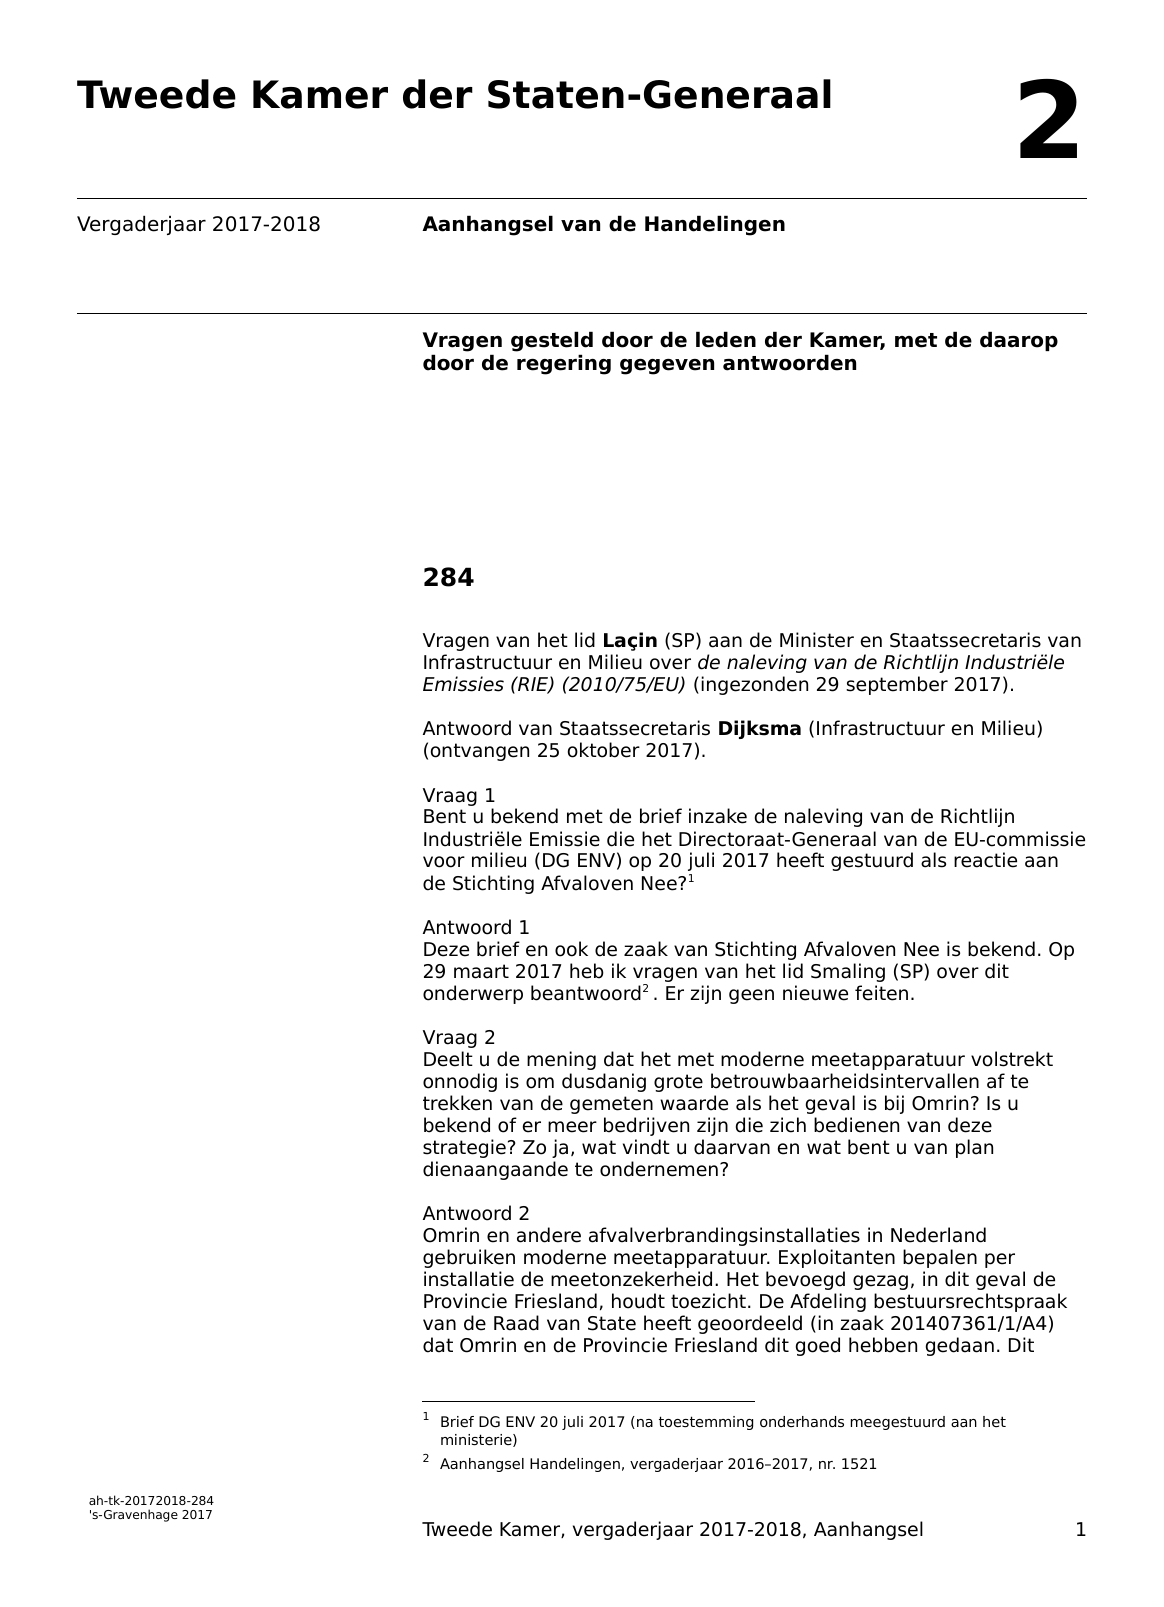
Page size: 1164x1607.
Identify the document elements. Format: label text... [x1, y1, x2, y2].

text 284 [422, 563, 1087, 592]
text Deze brief en ook de zaak van Stichting Afvaloven Nee is bekend. Op 29 maart 2017 heb ik vragen van het lid Smaling (SP) over dit onderwerp beantwoord. Er zijn geen nieuwe feiten. [422, 938, 1087, 1004]
text Bent u bekend met de brief inzake de naleving van de Richtlijn Industriële Emissie die het Directoraat-Generaal van de EU-commissie voor milieu (DG ENV) op 20 juli 2017 heeft gestuurd als reactie aan de Stichting Afvaloven Nee? [422, 806, 1087, 894]
text Aanhangsel Handelingen, vergaderjaar 2016–2017, nr. 1521 [422, 1452, 1087, 1474]
table_cell Vergaderjaar 2017-2018 [77, 199, 422, 313]
text Vraag 2 [422, 1027, 1087, 1049]
text ah-tk-20172018-284 [88, 1494, 323, 1508]
table_cell [77, 314, 422, 375]
text Antwoord van Staatssecretaris Dijksma (Infrastructuur en Milieu) (ontvangen 25 oktober 2017). [422, 718, 1087, 762]
table_header 2 [886, 59, 1087, 198]
text Antwoord 1 [422, 917, 1087, 938]
text Omrin en andere afvalverbrandingsinstallaties in Nederland gebruiken moderne meetapparatuur. Exploitanten bepalen per installatie de meetonzekerheid. Het bevoegd gezag, in dit geval de Provincie Friesland, houdt toezicht. De Afdeling bestuursrechtspraak van de Raad van State heeft geoordeeld (in zaak 201407361/1/A4) dat Omrin en de Provincie Friesland dit goed hebben gedaan. Dit [422, 1225, 1087, 1357]
table_cell Aanhangsel van de Handelingen [422, 199, 1087, 313]
table_header Tweede Kamer der Staten-Generaal [77, 59, 886, 198]
text Deelt u de mening dat het met moderne meetapparatuur volstrekt onnodig is om dusdanig grote betrouwbaarheidsintervallen af te trekken van de gemeten waarde als het geval is bij Omrin? Is u bekend of er meer bedrijven zijn die zich bedienen van deze strategie? Zo ja, wat vindt u daarvan en wat bent u van plan dienaangaande te ondernemen? [422, 1049, 1087, 1181]
text Brief DG ENV 20 juli 2017 (na toestemming onderhands meegestuurd aan het ministerie) [422, 1410, 1087, 1449]
text Antwoord 2 [422, 1203, 1087, 1225]
text Vragen van het lid Laçin (SP) aan de Minister en Staatssecretaris van Infrastructuur en Milieu over de naleving van de Richtlijn Industriële Emissies (RIE) (2010/75/EU) (ingezonden 29 september 2017). [422, 630, 1087, 696]
table_cell Vragen gesteld door de leden der Kamer, met de daarop door de regering gegeven antwoorden [422, 314, 1087, 375]
text 's-Gravenhage 2017 [88, 1508, 323, 1522]
text Vraag 1 [422, 784, 1087, 806]
